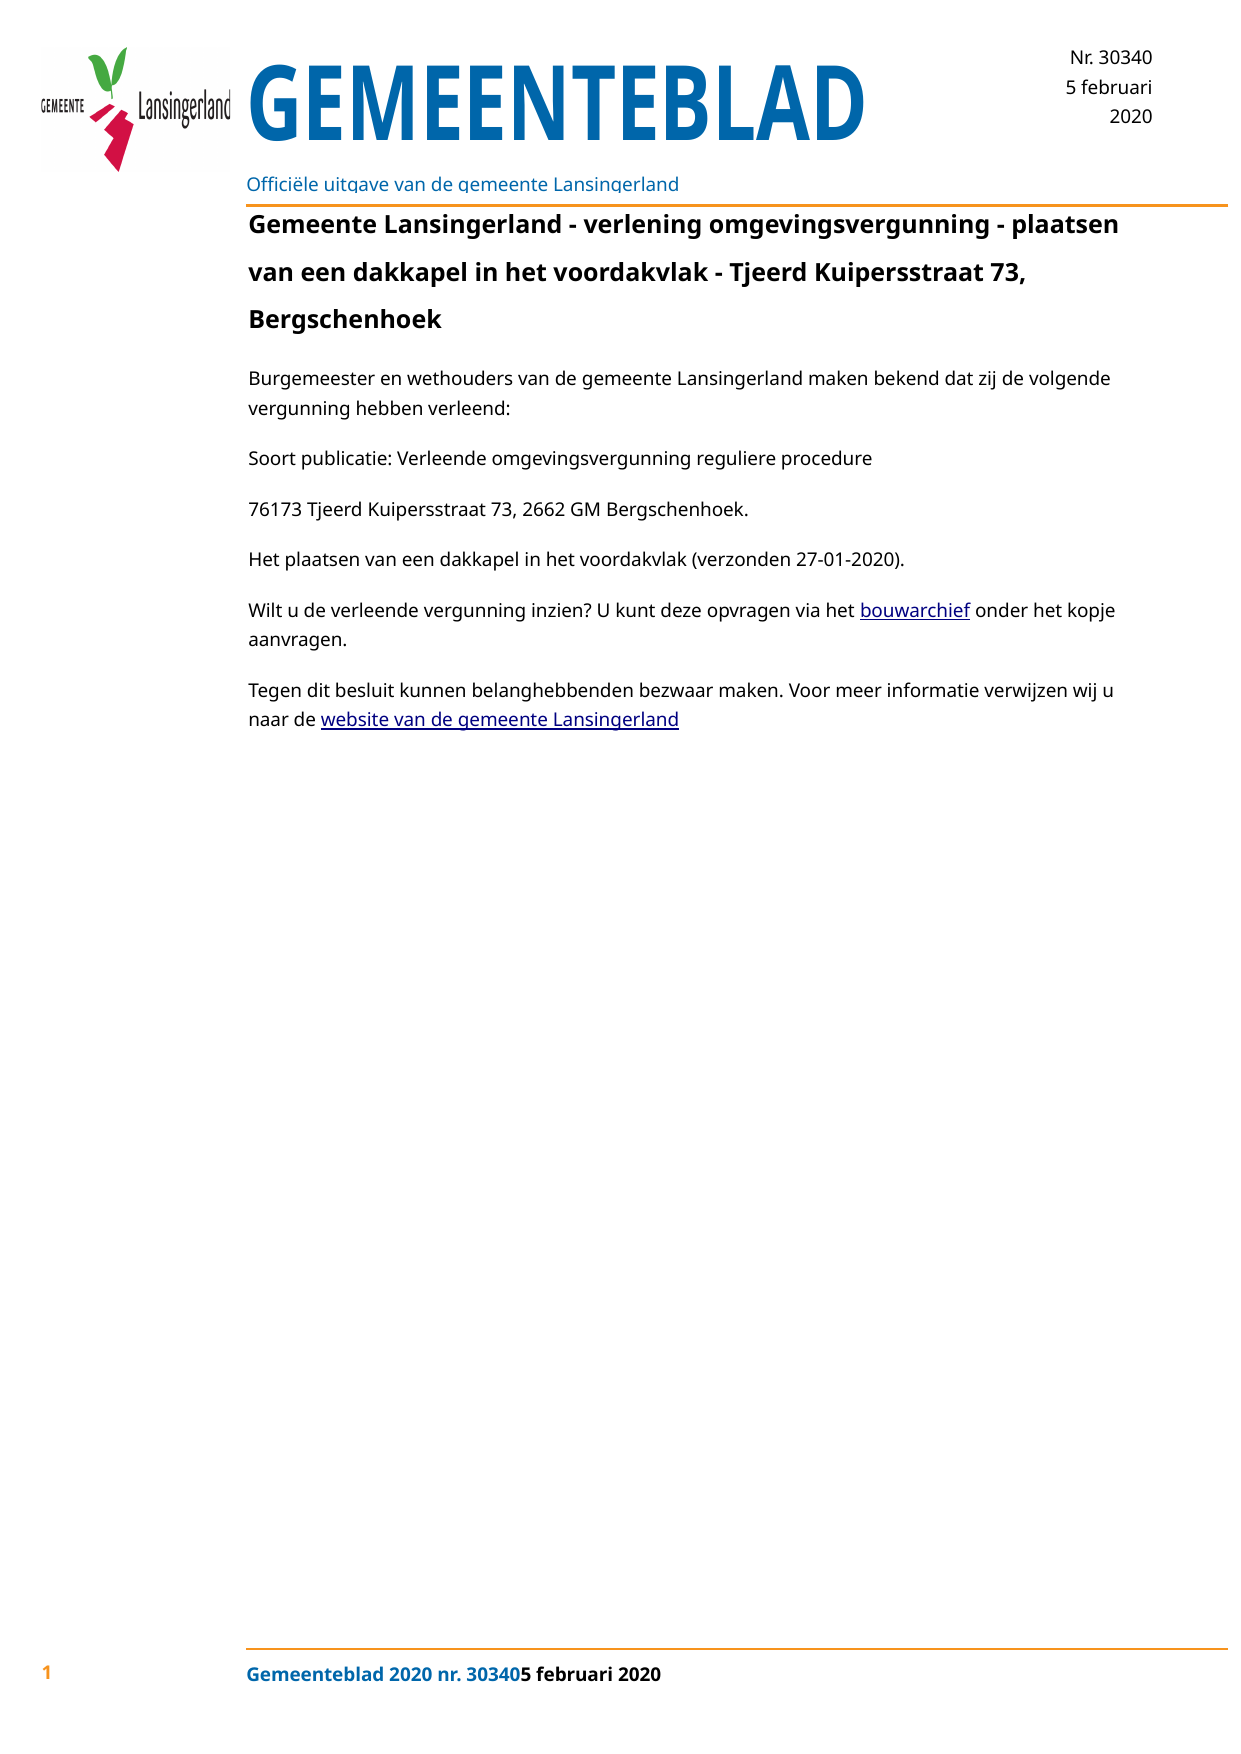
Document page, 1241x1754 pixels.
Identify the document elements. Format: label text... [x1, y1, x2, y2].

text Tegen dit besluit kunnen belanghebbenden bezwaar maken. Voor meer informatie verwijzen wij u naar de website van de gemeente Lansingerland [248, 677, 1152, 732]
text 76173 Tjeerd Kuipersstraat 73, 2662 GM Bergschenhoek. [248, 496, 1152, 522]
text Burgemeester en wethouders van de gemeente Lansingerland maken bekend dat zij de volgende vergunning hebben verleend: [248, 366, 1152, 421]
picture [41, 47, 231, 172]
text Wilt u de verleende vergunning inzien? U kunt deze opvragen via het bouwarchief onder het kopje aanvragen. [248, 597, 1152, 652]
text Soort publicatie: Verleende omgevingsvergunning reguliere procedure [248, 446, 1152, 471]
text Het plaatsen van een dakkapel in het voordakvlak (verzonden 27-01-2020). [248, 546, 1152, 572]
text Gemeente Lansingerland - verlening omgevingsvergunning - plaatsen van een dakkapel in het voordakvlak - Tjeerd Kuipersstraat 73, Bergschenhoek [248, 207, 1152, 336]
